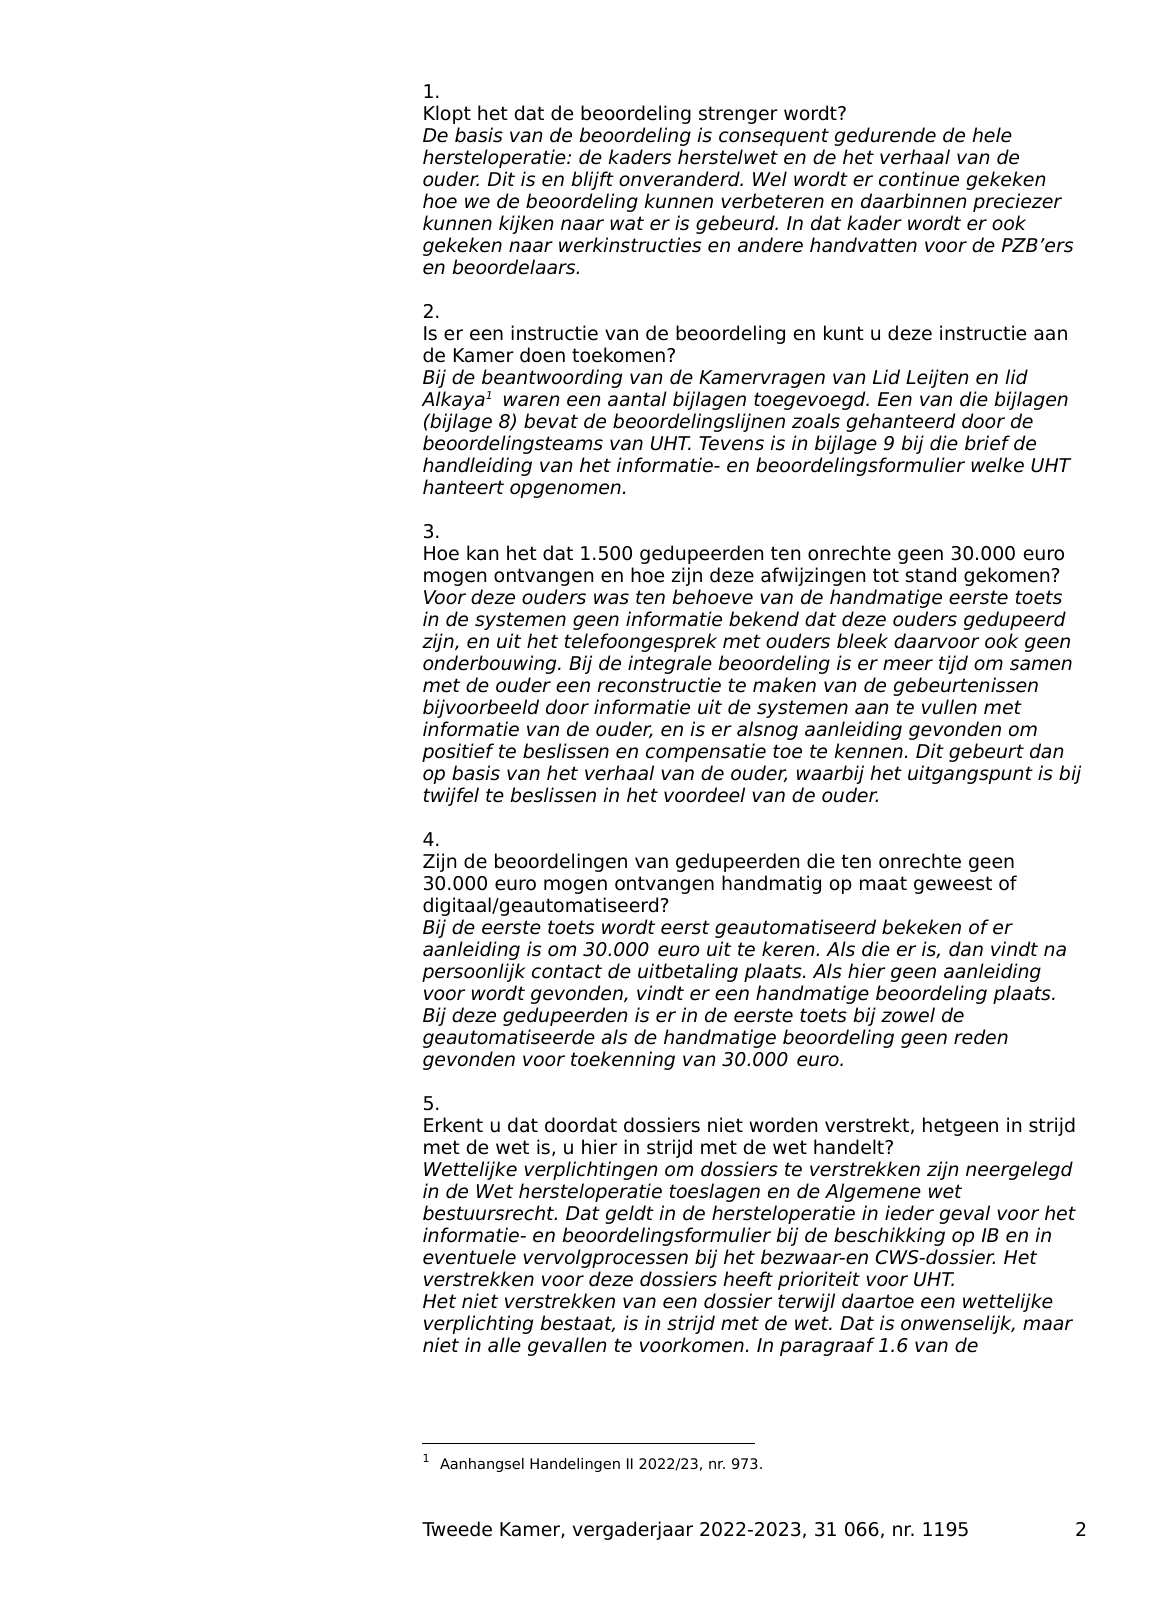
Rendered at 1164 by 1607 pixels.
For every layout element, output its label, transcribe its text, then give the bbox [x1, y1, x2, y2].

text Hoe kan het dat 1.500 gedupeerden ten onrechte geen 30.000 euro mogen ontvangen en hoe zijn deze afwijzingen tot stand gekomen? [422, 543, 1087, 587]
text 4. [422, 829, 1087, 851]
text Zijn de beoordelingen van gedupeerden die ten onrechte geen 30.000 euro mogen ontvangen handmatig op maat geweest of digitaal/geautomatiseerd? [422, 851, 1087, 917]
text 5. [422, 1093, 1087, 1115]
text Is er een instructie van de beoordeling en kunt u deze instructie aan de Kamer doen toekomen? [422, 323, 1087, 367]
text Voor deze ouders was ten behoeve van de handmatige eerste toets in de systemen geen informatie bekend dat deze ouders gedupeerd zijn, en uit het telefoongesprek met ouders bleek daarvoor ook geen onderbouwing. Bij de integrale beoordeling is er meer tijd om samen met de ouder een reconstructie te maken van de gebeurtenissen bijvoorbeeld door informatie uit de systemen aan te vullen met informatie van de ouder, en is er alsnog aanleiding gevonden om positief te beslissen en compensatie toe te kennen. Dit gebeurt dan op basis van het verhaal van de ouder, waarbij het uitgangspunt is bij twijfel te beslissen in het voordeel van de ouder. [422, 587, 1087, 807]
text Wettelijke verplichtingen om dossiers te verstrekken zijn neergelegd in de Wet hersteloperatie toeslagen en de Algemene wet bestuursrecht. Dat geldt in de hersteloperatie in ieder geval voor het informatie- en beoordelingsformulier bij de beschikking op IB en in eventuele vervolgprocessen bij het bezwaar-en CWS-dossier. Het verstrekken voor deze dossiers heeft prioriteit voor UHT. [422, 1159, 1087, 1291]
text De basis van de beoordeling is consequent gedurende de hele hersteloperatie: de kaders herstelwet en de het verhaal van de ouder. Dit is en blijft onveranderd. Wel wordt er continue gekeken hoe we de beoordeling kunnen verbeteren en daarbinnen preciezer kunnen kijken naar wat er is gebeurd. In dat kader wordt er ook gekeken naar werkinstructies en andere handvatten voor de PZB’ers en beoordelaars. [422, 125, 1087, 279]
text 2. [422, 301, 1087, 323]
text Bij de eerste toets wordt eerst geautomatiseerd bekeken of er aanleiding is om 30.000 euro uit te keren. Als die er is, dan vindt na persoonlijk contact de uitbetaling plaats. Als hier geen aanleiding voor wordt gevonden, vindt er een handmatige beoordeling plaats. Bij deze gedupeerden is er in de eerste toets bij zowel de geautomatiseerde als de handmatige beoordeling geen reden gevonden voor toekenning van 30.000 euro. [422, 917, 1087, 1071]
text Het niet verstrekken van een dossier terwijl daartoe een wettelijke verplichting bestaat, is in strijd met de wet. Dat is onwenselijk, maar niet in alle gevallen te voorkomen. In paragraaf 1.6 van de [422, 1291, 1087, 1357]
text Erkent u dat doordat dossiers niet worden verstrekt, hetgeen in strijd met de wet is, u hier in strijd met de wet handelt? [422, 1115, 1087, 1159]
text Aanhangsel Handelingen II 2022/23, nr. 973. [422, 1452, 1087, 1474]
text Bij de beantwoording van de Kamervragen van Lid Leijten en lid Alkaya waren een aantal bijlagen toegevoegd. Een van die bijlagen (bijlage 8) bevat de beoordelingslijnen zoals gehanteerd door de beoordelingsteams van UHT. Tevens is in bijlage 9 bij die brief de handleiding van het informatie- en beoordelingsformulier welke UHT hanteert opgenomen. [422, 367, 1087, 499]
text 3. [422, 521, 1087, 543]
text Klopt het dat de beoordeling strenger wordt? [422, 103, 1087, 125]
text 1. [422, 81, 1087, 103]
